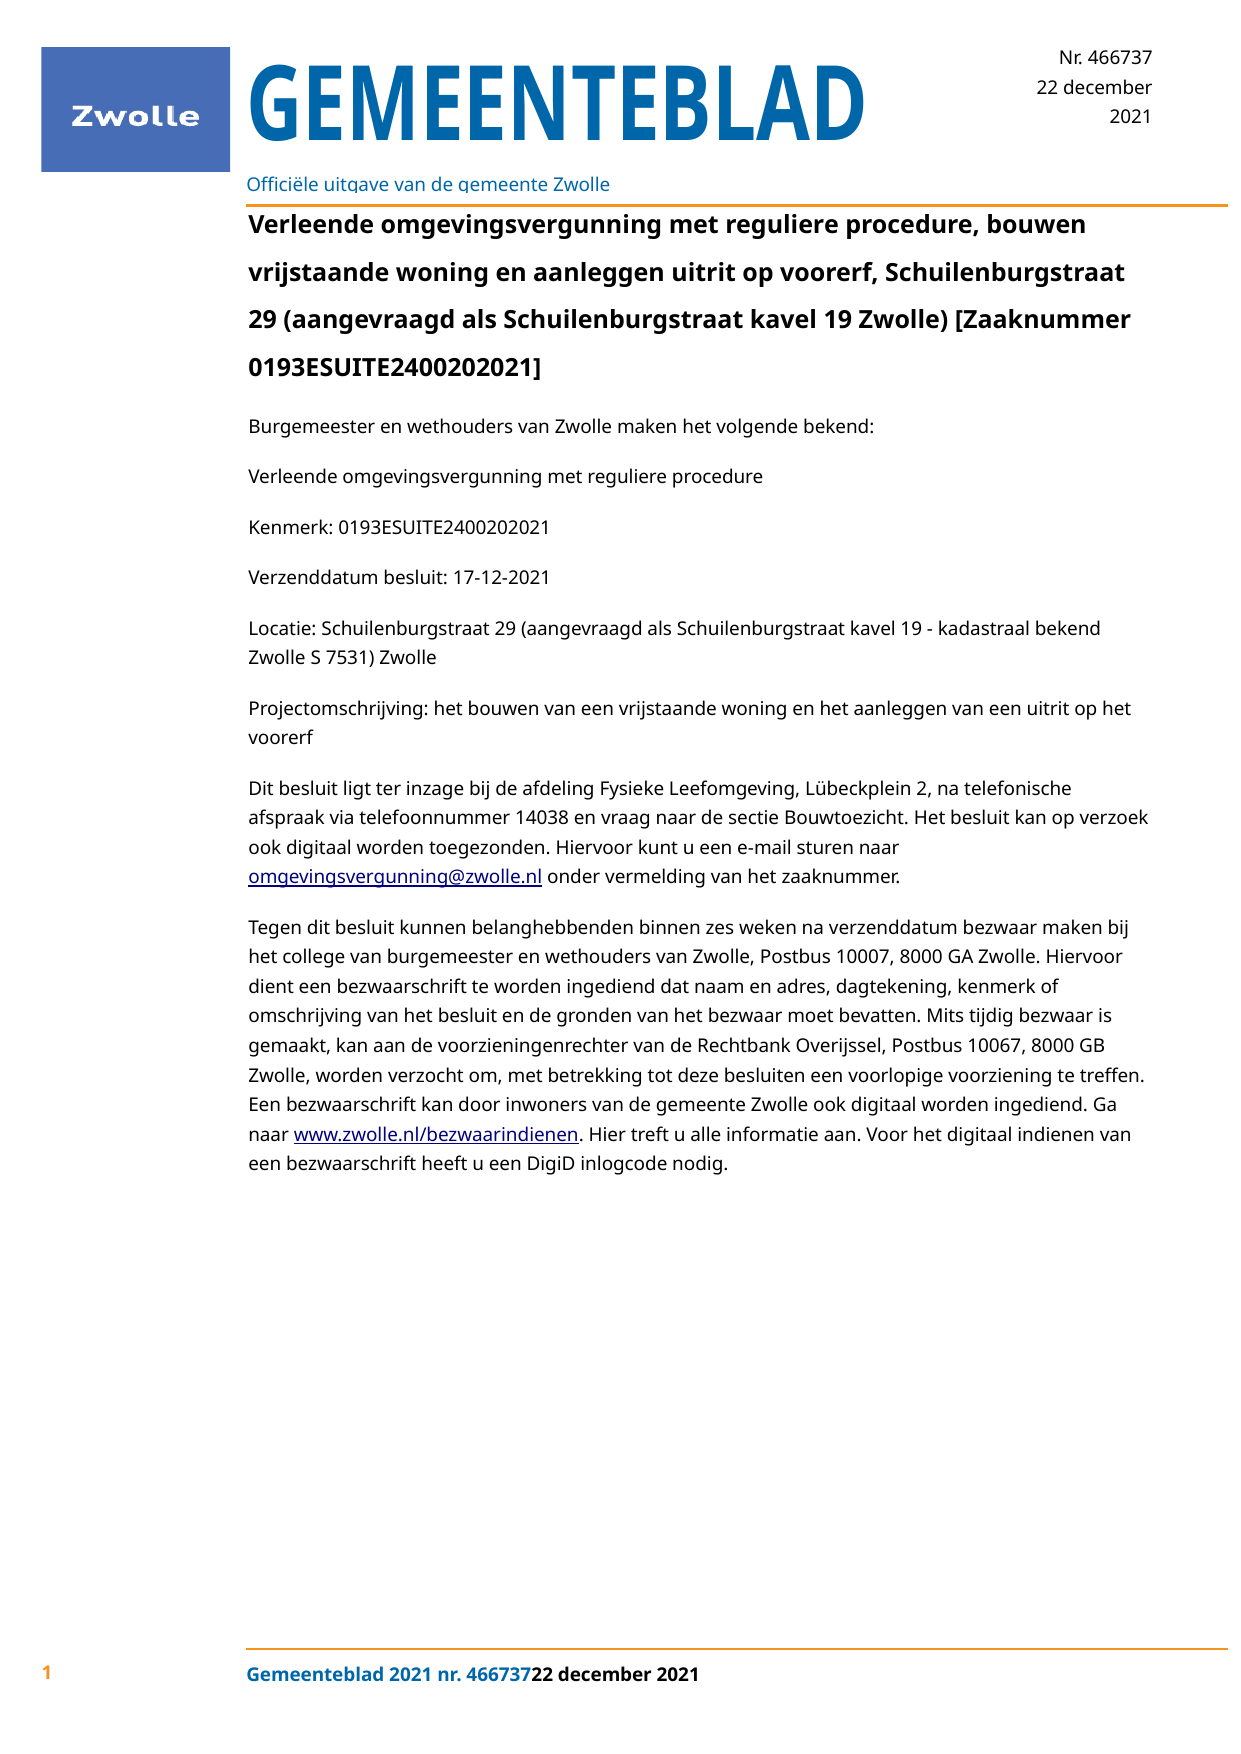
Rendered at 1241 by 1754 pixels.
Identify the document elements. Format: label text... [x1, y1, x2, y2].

text Projectomschrijving: het bouwen van een vrijstaande woning en het aanleggen van een uitrit op het voorerf [248, 695, 1152, 750]
text Tegen dit besluit kunnen belanghebbenden binnen zes weken na verzenddatum bezwaar maken bij het college van burgemeester en wethouders van Zwolle, Postbus 10007, 8000 GA Zwolle. Hiervoor dient een bezwaarschrift te worden ingediend dat naam en adres, dagtekening, kenmerk of omschrijving van het besluit en de gronden van het bezwaar moet bevatten. Mits tijdig bezwaar is gemaakt, kan aan de voorzieningenrechter van de Rechtbank Overijssel, Postbus 10067, 8000 GB Zwolle, worden verzocht om, met betrekking tot deze besluiten een voorlopige voorziening te treffen. Een bezwaarschrift kan door inwoners van de gemeente Zwolle ook digitaal worden ingediend. Ga naar www.zwolle.nl/bezwaarindienen. Hier treft u alle informatie aan. Voor het digitaal indienen van een bezwaarschrift heeft u een DigiD inlogcode nodig. [248, 914, 1152, 1176]
picture [41, 47, 231, 172]
text Verleende omgevingsvergunning met reguliere procedure [248, 463, 1152, 489]
text Burgemeester en wethouders van Zwolle maken het volgende bekend: [248, 413, 1152, 439]
text Locatie: Schuilenburgstraat 29 (aangevraagd als Schuilenburgstraat kavel 19 - kadastraal bekend Zwolle S 7531) Zwolle [248, 615, 1152, 670]
text Kenmerk: 0193ESUITE2400202021 [248, 514, 1152, 540]
text Verleende omgevingsvergunning met reguliere procedure, bouwen vrijstaande woning en aanleggen uitrit op voorerf, Schuilenburgstraat 29 (aangevraagd als Schuilenburgstraat kavel 19 Zwolle) [Zaaknummer 0193ESUITE2400202021] [248, 207, 1152, 384]
text Verzenddatum besluit: 17-12-2021 [248, 564, 1152, 590]
text Dit besluit ligt ter inzage bij de afdeling Fysieke Leefomgeving, Lübeckplein 2, na telefonische afspraak via telefoonnummer 14038 en vraag naar de sectie Bouwtoezicht. Het besluit kan op verzoek ook digitaal worden toegezonden. Hiervoor kunt u een e-mail sturen naar omgevingsvergunning@zwolle.nl onder vermelding van het zaaknummer. [248, 775, 1152, 889]
